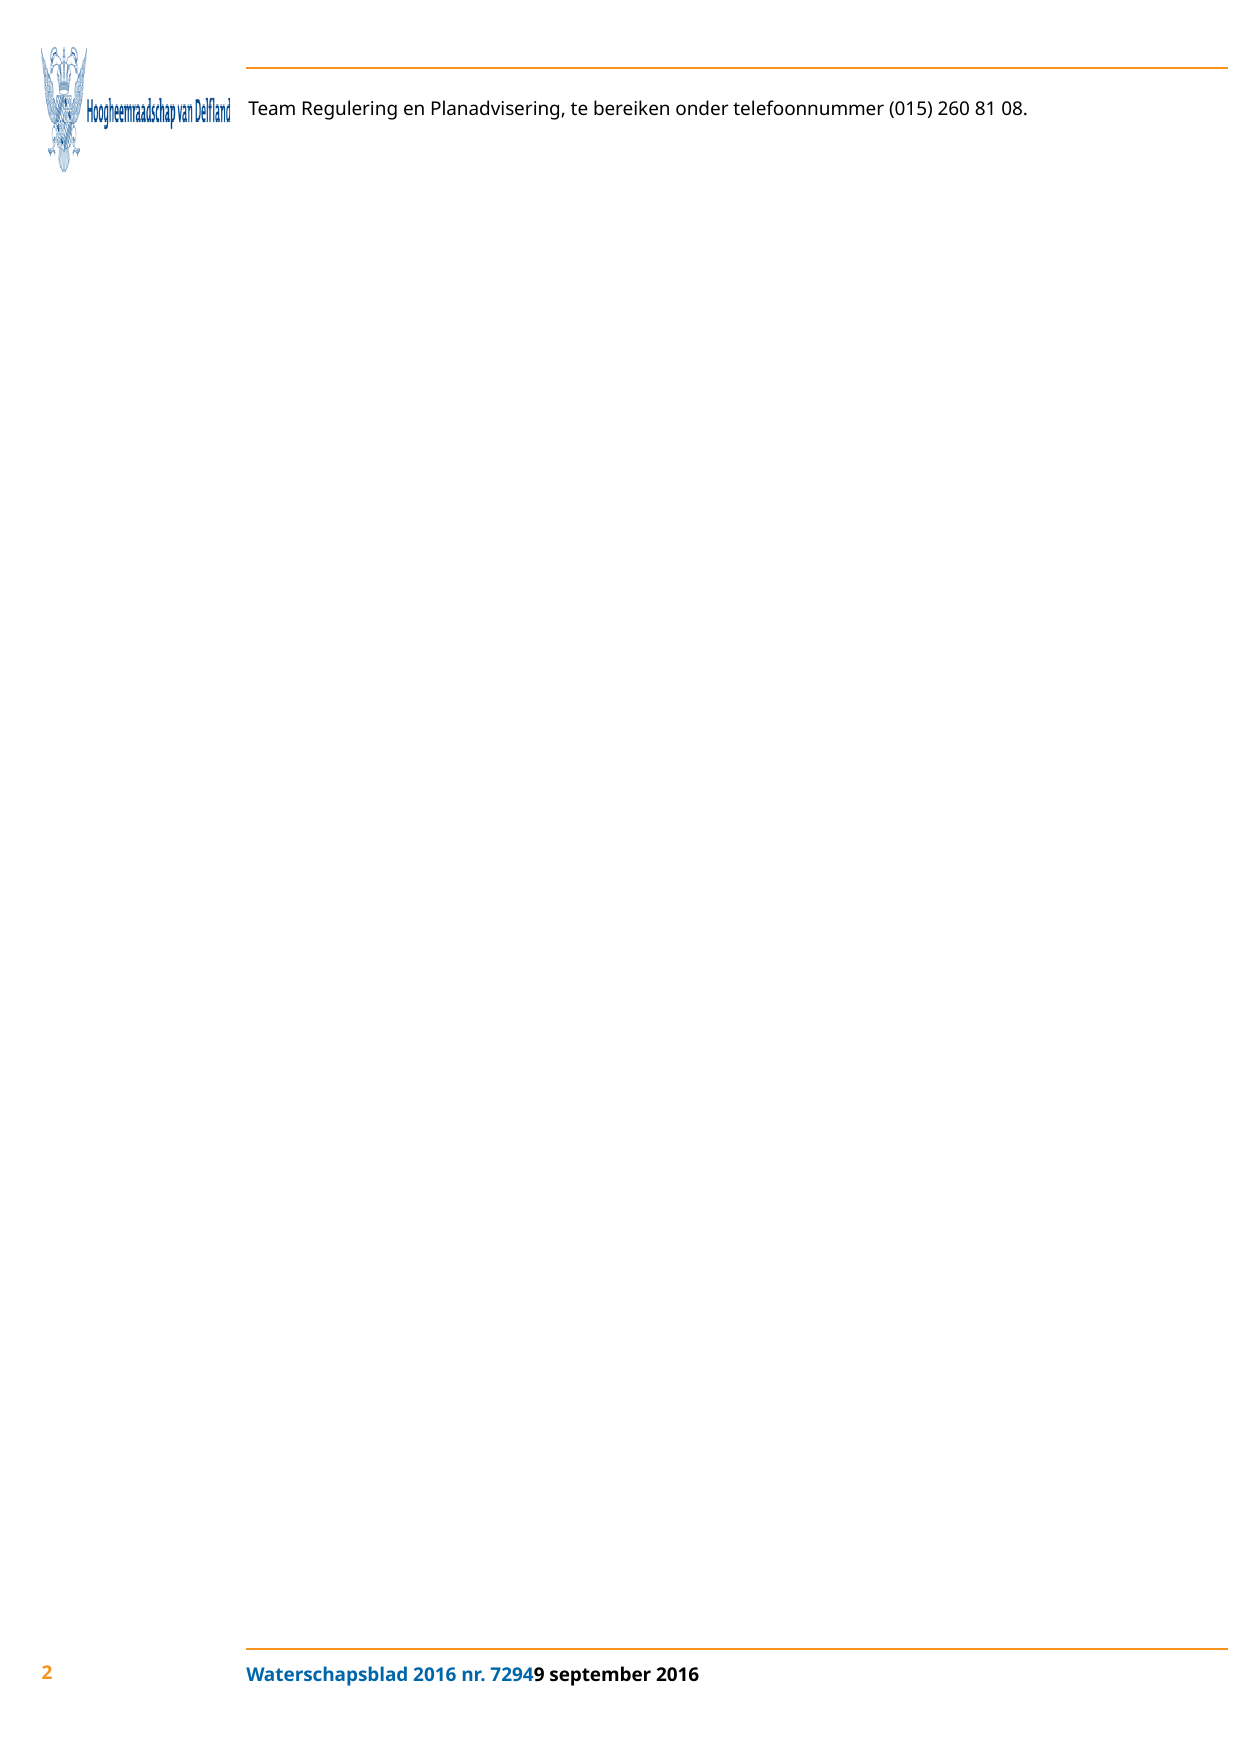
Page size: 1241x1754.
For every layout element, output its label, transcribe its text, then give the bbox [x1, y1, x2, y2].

picture [41, 47, 231, 172]
text Team Regulering en Planadvisering, te bereiken onder telefoonnummer (015) 260 81 08. [248, 95, 1152, 121]
